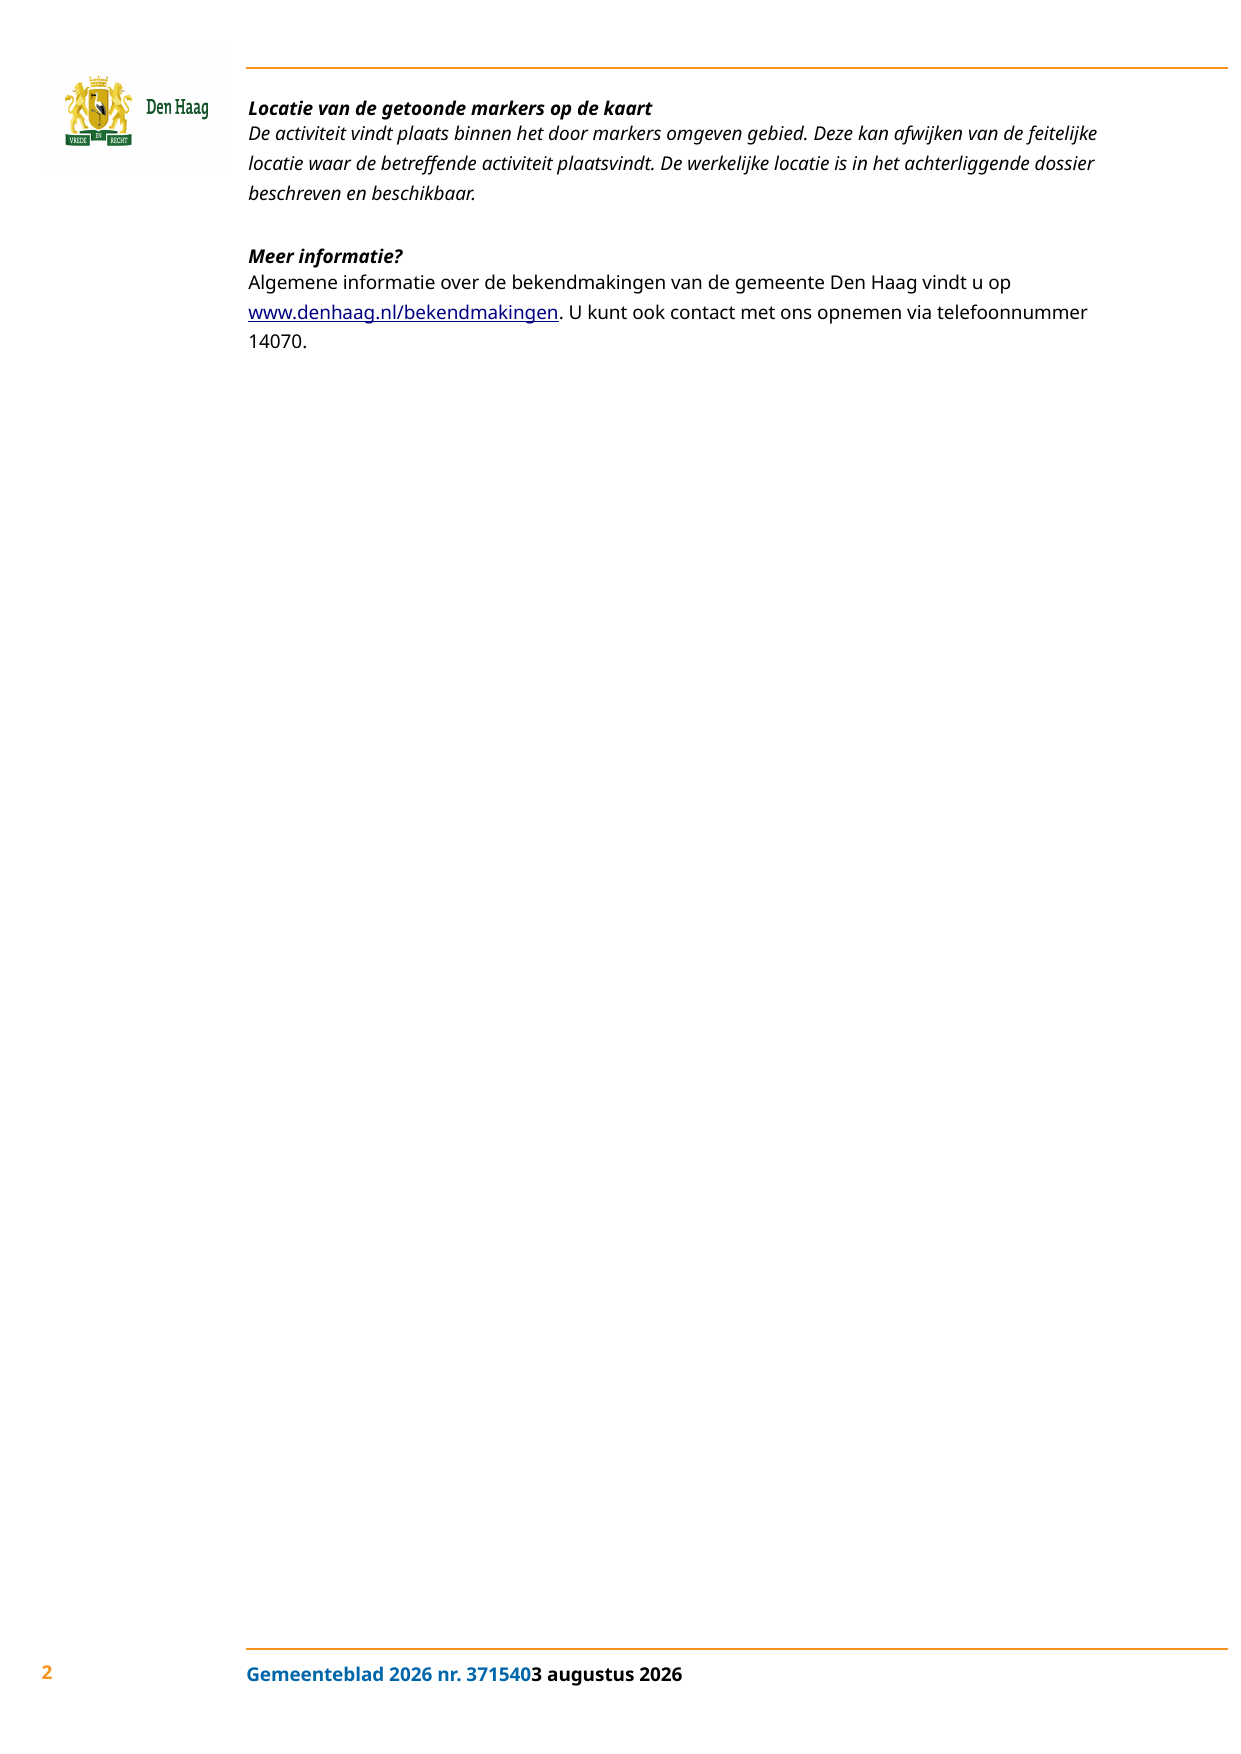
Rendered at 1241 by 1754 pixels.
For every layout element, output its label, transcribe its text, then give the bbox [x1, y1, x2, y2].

text De activiteit vindt plaats binnen het door markers omgeven gebied. Deze kan afwijken van de feitelijke locatie waar de betreffende activiteit plaatsvindt. De werkelijke locatie is in het achterliggende dossier beschreven en beschikbaar. [248, 121, 1152, 205]
text Meer informatie? [248, 244, 1152, 269]
picture [41, 47, 231, 172]
text Algemene informatie over de bekendmakingen van de gemeente Den Haag vindt u op www.denhaag.nl/bekendmakingen. U kunt ook contact met ons opnemen via telefoonnummer 14070. [248, 269, 1152, 354]
text Locatie van de getoonde markers op de kaart [248, 95, 1152, 121]
